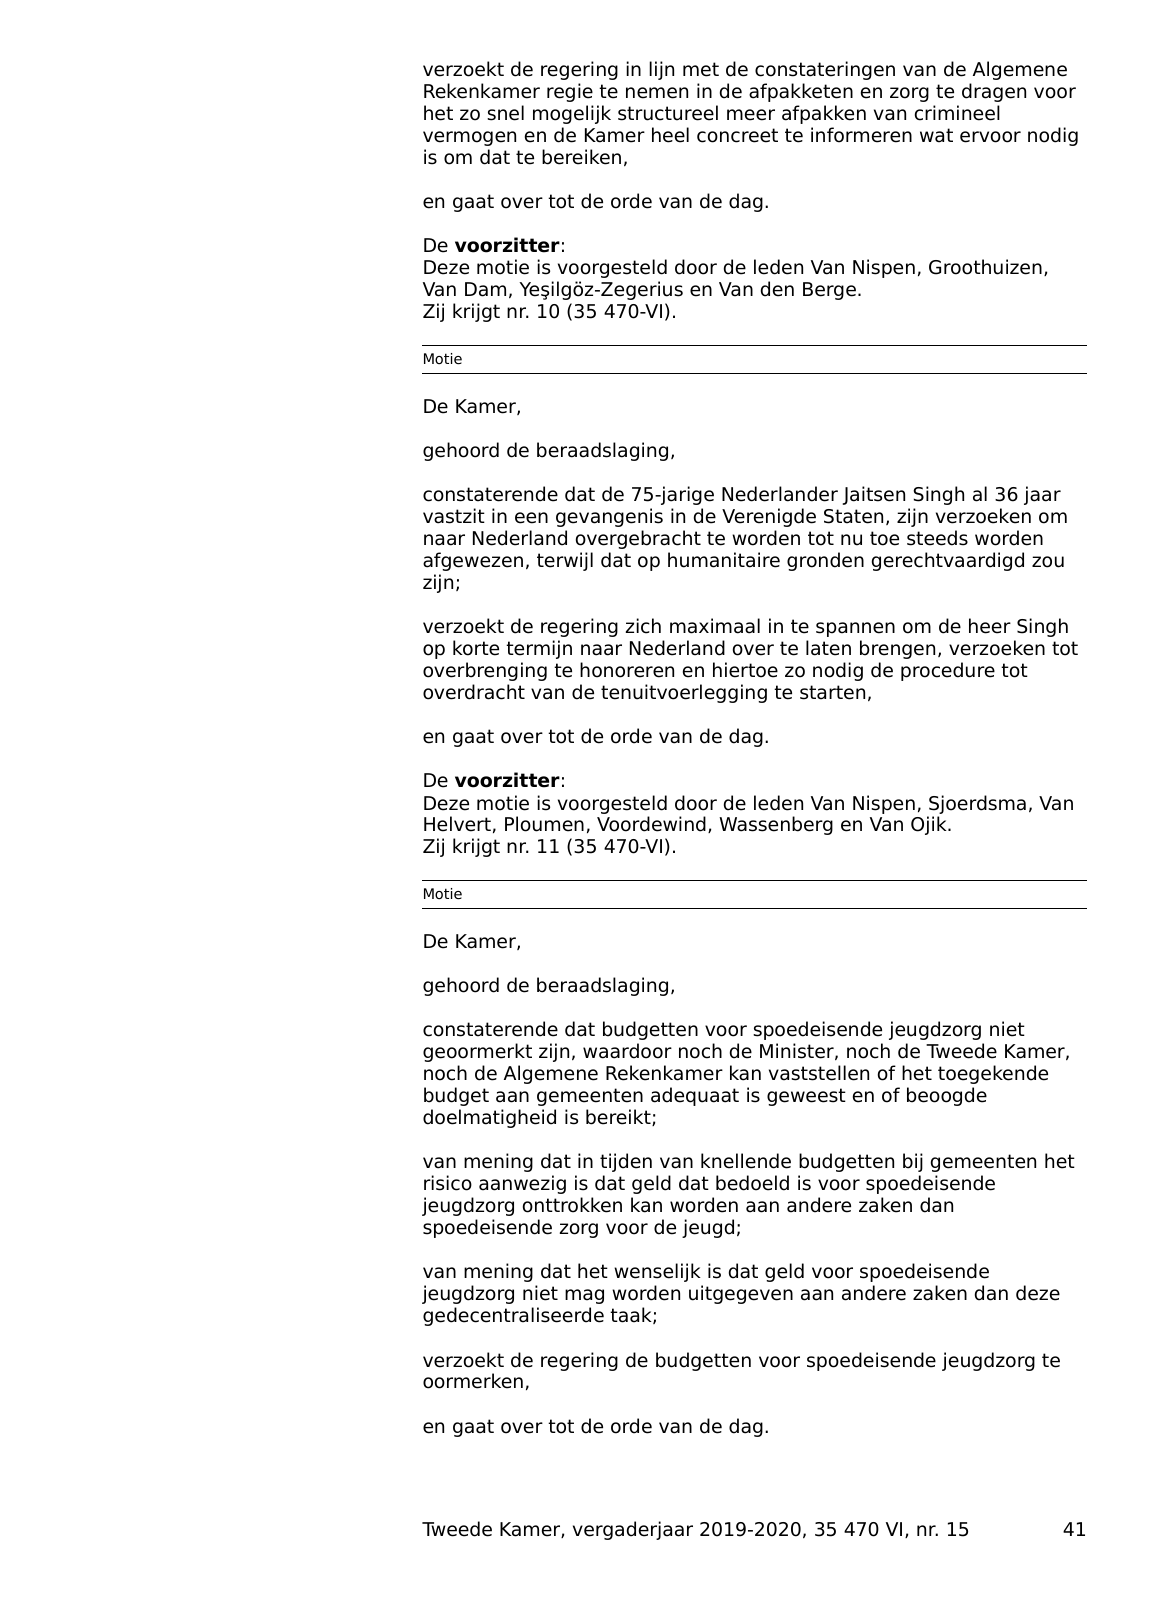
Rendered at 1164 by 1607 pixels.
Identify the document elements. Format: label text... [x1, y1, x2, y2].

text De Kamer, [422, 396, 1087, 418]
text Zij krijgt nr. 10 (35 470-VI). [422, 301, 1087, 323]
text Deze motie is voorgesteld door de leden Van Nispen, Sjoerdsma, Van Helvert, Ploumen, Voordewind, Wassenberg en Van Ojik. [422, 792, 1087, 836]
text en gaat over tot de orde van de dag. [422, 1416, 1087, 1438]
text Deze motie is voorgesteld door de leden Van Nispen, Groothuizen, Van Dam, Yeşilgöz-Zegerius en Van den Berge. [422, 257, 1087, 301]
table_header Motie [422, 881, 1087, 908]
text gehoord de beraadslaging, [422, 975, 1087, 997]
text verzoekt de regering de budgetten voor spoedeisende jeugdzorg te oormerken, [422, 1349, 1087, 1393]
table_header Motie [422, 346, 1087, 372]
text De Kamer, [422, 931, 1087, 953]
text en gaat over tot de orde van de dag. [422, 191, 1087, 213]
text De voorzitter: [422, 770, 1087, 792]
text constaterende dat budgetten voor spoedeisende jeugdzorg niet geoormerkt zijn, waardoor noch de Minister, noch de Tweede Kamer, noch de Algemene Rekenkamer kan vaststellen of het toegekende budget aan gemeenten adequaat is geweest en of beoogde doelmatigheid is bereikt; [422, 1019, 1087, 1129]
text van mening dat in tijden van knellende budgetten bij gemeenten het risico aanwezig is dat geld dat bedoeld is voor spoedeisende jeugdzorg onttrokken kan worden aan andere zaken dan spoedeisende zorg voor de jeugd; [422, 1151, 1087, 1239]
text verzoekt de regering in lijn met de constateringen van de Algemene Rekenkamer regie te nemen in de afpakketen en zorg te dragen voor het zo snel mogelijk structureel meer afpakken van crimineel vermogen en de Kamer heel concreet te informeren wat ervoor nodig is om dat te bereiken, [422, 59, 1087, 169]
text verzoekt de regering zich maximaal in te spannen om de heer Singh op korte termijn naar Nederland over te laten brengen, verzoeken tot overbrenging te honoreren en hiertoe zo nodig de procedure tot overdracht van de tenuitvoerlegging te starten, [422, 616, 1087, 704]
text constaterende dat de 75-jarige Nederlander Jaitsen Singh al 36 jaar vastzit in een gevangenis in de Verenigde Staten, zijn verzoeken om naar Nederland overgebracht te worden tot nu toe steeds worden afgewezen, terwijl dat op humanitaire gronden gerechtvaardigd zou zijn; [422, 484, 1087, 594]
text De voorzitter: [422, 235, 1087, 257]
text Zij krijgt nr. 11 (35 470-VI). [422, 836, 1087, 858]
text en gaat over tot de orde van de dag. [422, 726, 1087, 748]
text gehoord de beraadslaging, [422, 440, 1087, 462]
text van mening dat het wenselijk is dat geld voor spoedeisende jeugdzorg niet mag worden uitgegeven aan andere zaken dan deze gedecentraliseerde taak; [422, 1261, 1087, 1327]
